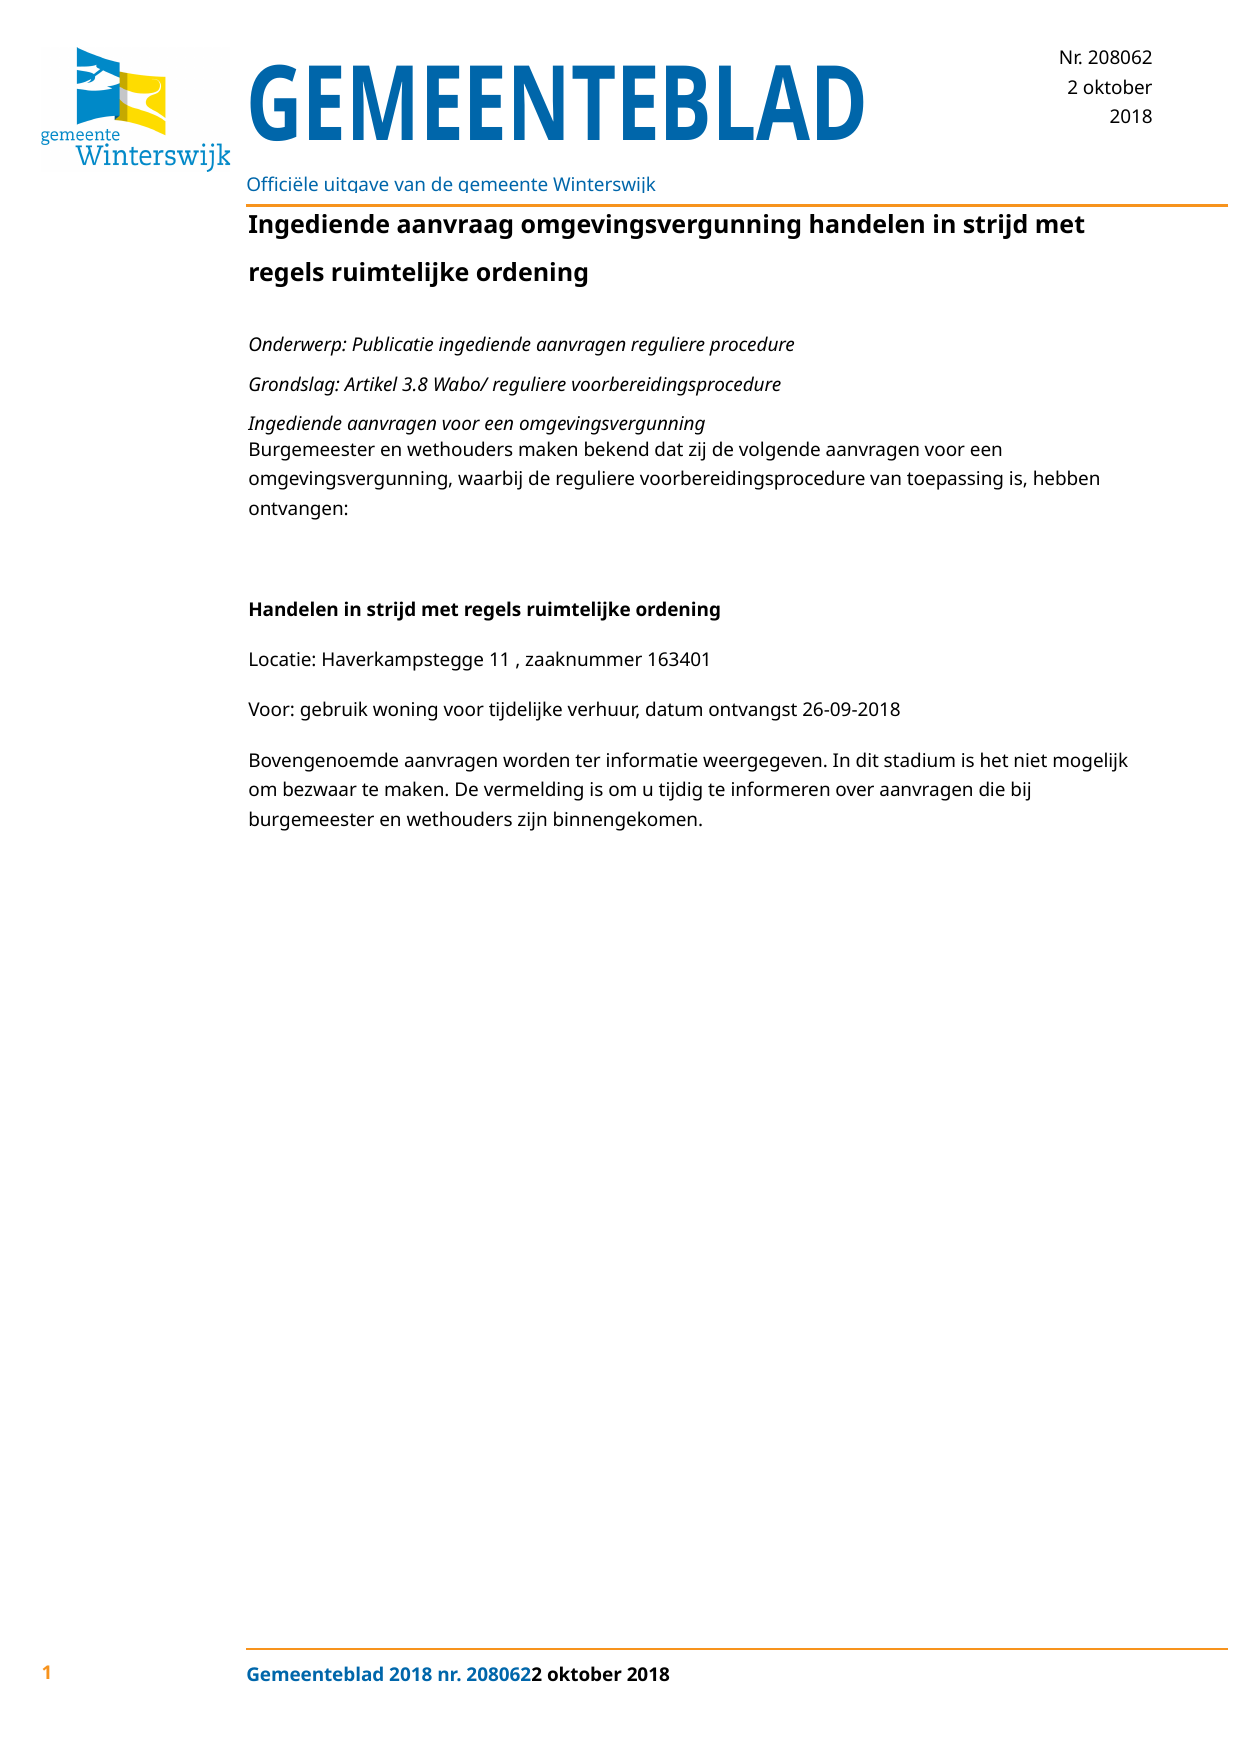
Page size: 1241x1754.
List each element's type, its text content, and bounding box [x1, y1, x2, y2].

picture [41, 47, 231, 172]
text Onderwerp: Publicatie ingediende aanvragen reguliere procedure [248, 331, 1152, 357]
text Bovengenoemde aanvragen worden ter informatie weergegeven. In dit stadium is het niet mogelijk om bezwaar te maken. De vermelding is om u tijdig te informeren over aanvragen die bij burgemeester en wethouders zijn binnengekomen. [248, 747, 1152, 832]
text Ingediende aanvragen voor een omgevingsvergunning [248, 410, 1152, 436]
text Grondslag: Artikel 3.8 Wabo/ reguliere voorbereidingsprocedure [248, 371, 1152, 396]
text Handelen in strijd met regels ruimtelijke ordening [248, 596, 1152, 621]
picture [225, 153, 231, 162]
text Locatie: Haverkampstegge 11 , zaaknummer 163401 [248, 646, 1152, 672]
text Burgemeester en wethouders maken bekend dat zij de volgende aanvragen voor een omgevingsvergunning, waarbij de reguliere voorbereidingsprocedure van toepassing is, hebben ontvangen: [248, 436, 1152, 521]
text Ingediende aanvraag omgevingsvergunning handelen in strijd met regels ruimtelijke ordening [248, 207, 1152, 288]
text Voor: gebruik woning voor tijdelijke verhuur, datum ontvangst 26-09-2018 [248, 697, 1152, 722]
